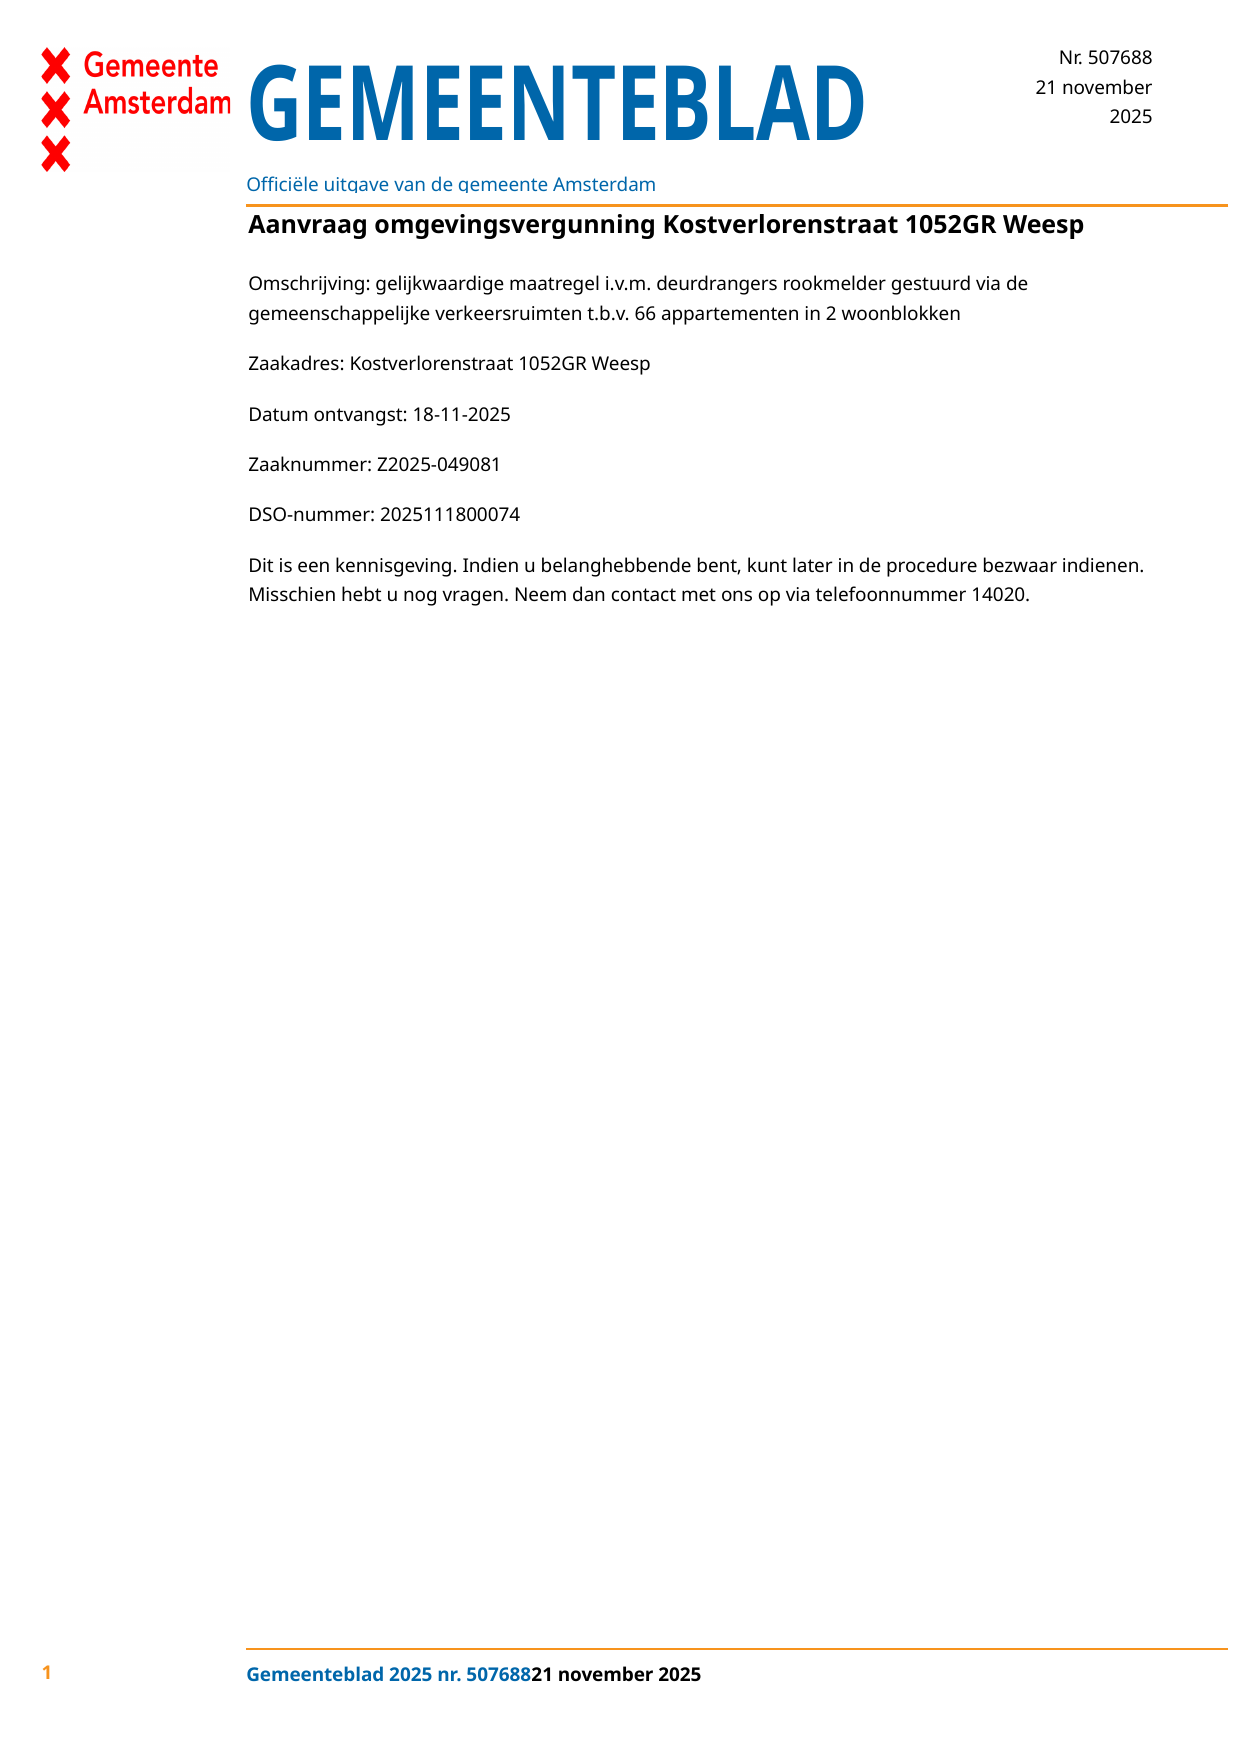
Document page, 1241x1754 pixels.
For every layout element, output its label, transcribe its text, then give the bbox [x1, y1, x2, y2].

text Zaakadres: Kostverlorenstraat 1052GR Weesp [248, 350, 1152, 376]
text Omschrijving: gelijkwaardige maatregel i.v.m. deurdrangers rookmelder gestuurd via de gemeenschappelijke verkeersruimten t.b.v. 66 appartementen in 2 woonblokken [248, 270, 1152, 326]
text Aanvraag omgevingsvergunning Kostverlorenstraat 1052GR Weesp [248, 207, 1152, 241]
picture [41, 47, 231, 172]
text DSO-nummer: 2025111800074 [248, 502, 1152, 527]
text Dit is een kennisgeving. Indien u belanghebbende bent, kunt later in de procedure bezwaar indienen. Misschien hebt u nog vragen. Neem dan contact met ons op via telefoonnummer 14020. [248, 552, 1152, 607]
text Datum ontvangst: 18-11-2025 [248, 401, 1152, 426]
text Zaaknummer: Z2025-049081 [248, 451, 1152, 477]
